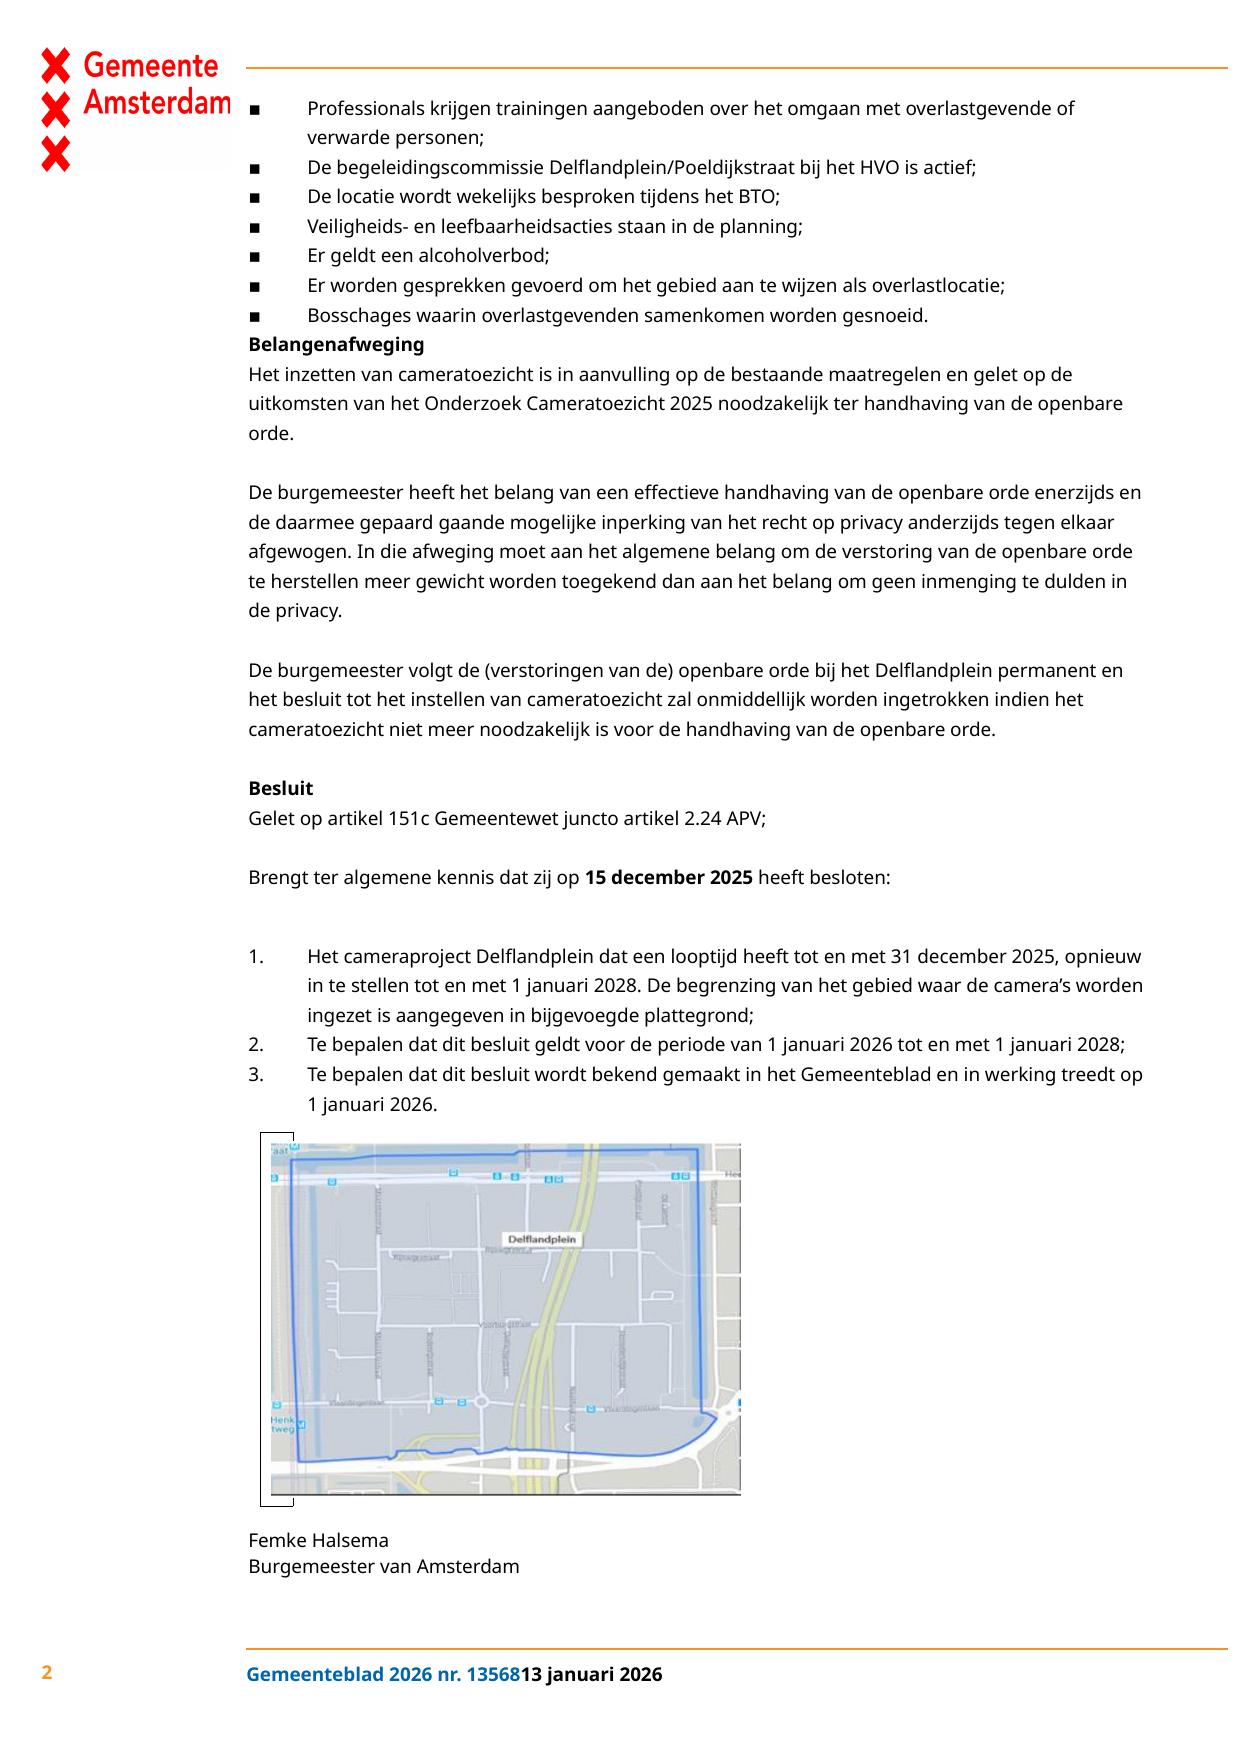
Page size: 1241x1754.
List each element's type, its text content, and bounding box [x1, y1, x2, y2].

text Brengt ter algemene kennis dat zij op 15 december 2025 heeft besloten: [248, 864, 1152, 890]
text Besluit [248, 775, 1152, 801]
list Bosschages waarin overlastgevenden samenkomen worden gesnoeid. [248, 302, 1152, 328]
picture [41, 47, 231, 172]
list Te bepalen dat dit besluit geldt voor de periode van 1 januari 2026 tot en met 1 januari 2028; [248, 1032, 1152, 1057]
text Het inzetten van cameratoezicht is in aanvulling op de bestaande maatregelen en gelet op de uitkomsten van het Onderzoek Cameratoezicht 2025 noodzakelijk ter handhaving van de openbare orde. [248, 361, 1152, 446]
list De locatie wordt wekelijks besproken tijdens het BTO; [248, 183, 1152, 209]
text Belangenafweging [248, 331, 1152, 357]
list Het cameraproject Delflandplein dat een looptijd heeft tot en met 31 december 2025, opnieuw in te stellen tot en met 1 januari 2028. De begrenzing van het gebied waar de camera’s worden ingezet is aangegeven in bijgevoegde plattegrond; [248, 943, 1152, 1028]
text De burgemeester volgt de (verstoringen van de) openbare orde bij het Delflandplein permanent en het besluit tot het instellen van cameratoezicht zal onmiddellijk worden ingetrokken indien het cameratoezicht niet meer noodzakelijk is voor de handhaving van de openbare orde. [248, 657, 1152, 742]
list Te bepalen dat dit besluit wordt bekend gemaakt in het Gemeenteblad en in werking treedt op 1 januari 2026. [248, 1061, 1152, 1116]
text Femke Halsema [248, 1528, 1152, 1553]
picture [268, 1141, 742, 1498]
list Professionals krijgen trainingen aangeboden over het omgaan met overlastgevende of verwarde personen; [248, 95, 1152, 150]
list Er geldt een alcoholverbod; [248, 243, 1152, 268]
text Gelet op artikel 151c Gemeentewet juncto artikel 2.24 APV; [248, 805, 1152, 831]
text Burgemeester van Amsterdam [248, 1553, 1152, 1579]
list De begeleidingscommissie Delflandplein/Poeldijkstraat bij het HVO is actief; [248, 154, 1152, 180]
list Veiligheids- en leefbaarheidsacties staan in de planning; [248, 213, 1152, 239]
text De burgemeester heeft het belang van een effectieve handhaving van de openbare orde enerzijds en de daarmee gepaard gaande mogelijke inperking van het recht op privacy anderzijds tegen elkaar afgewogen. In die afweging moet aan het algemene belang om de verstoring van de openbare orde te herstellen meer gewicht worden toegekend dan aan het belang om geen inmenging te dulden in de privacy. [248, 479, 1152, 623]
list Er worden gesprekken gevoerd om het gebied aan te wijzen als overlastlocatie; [248, 272, 1152, 298]
